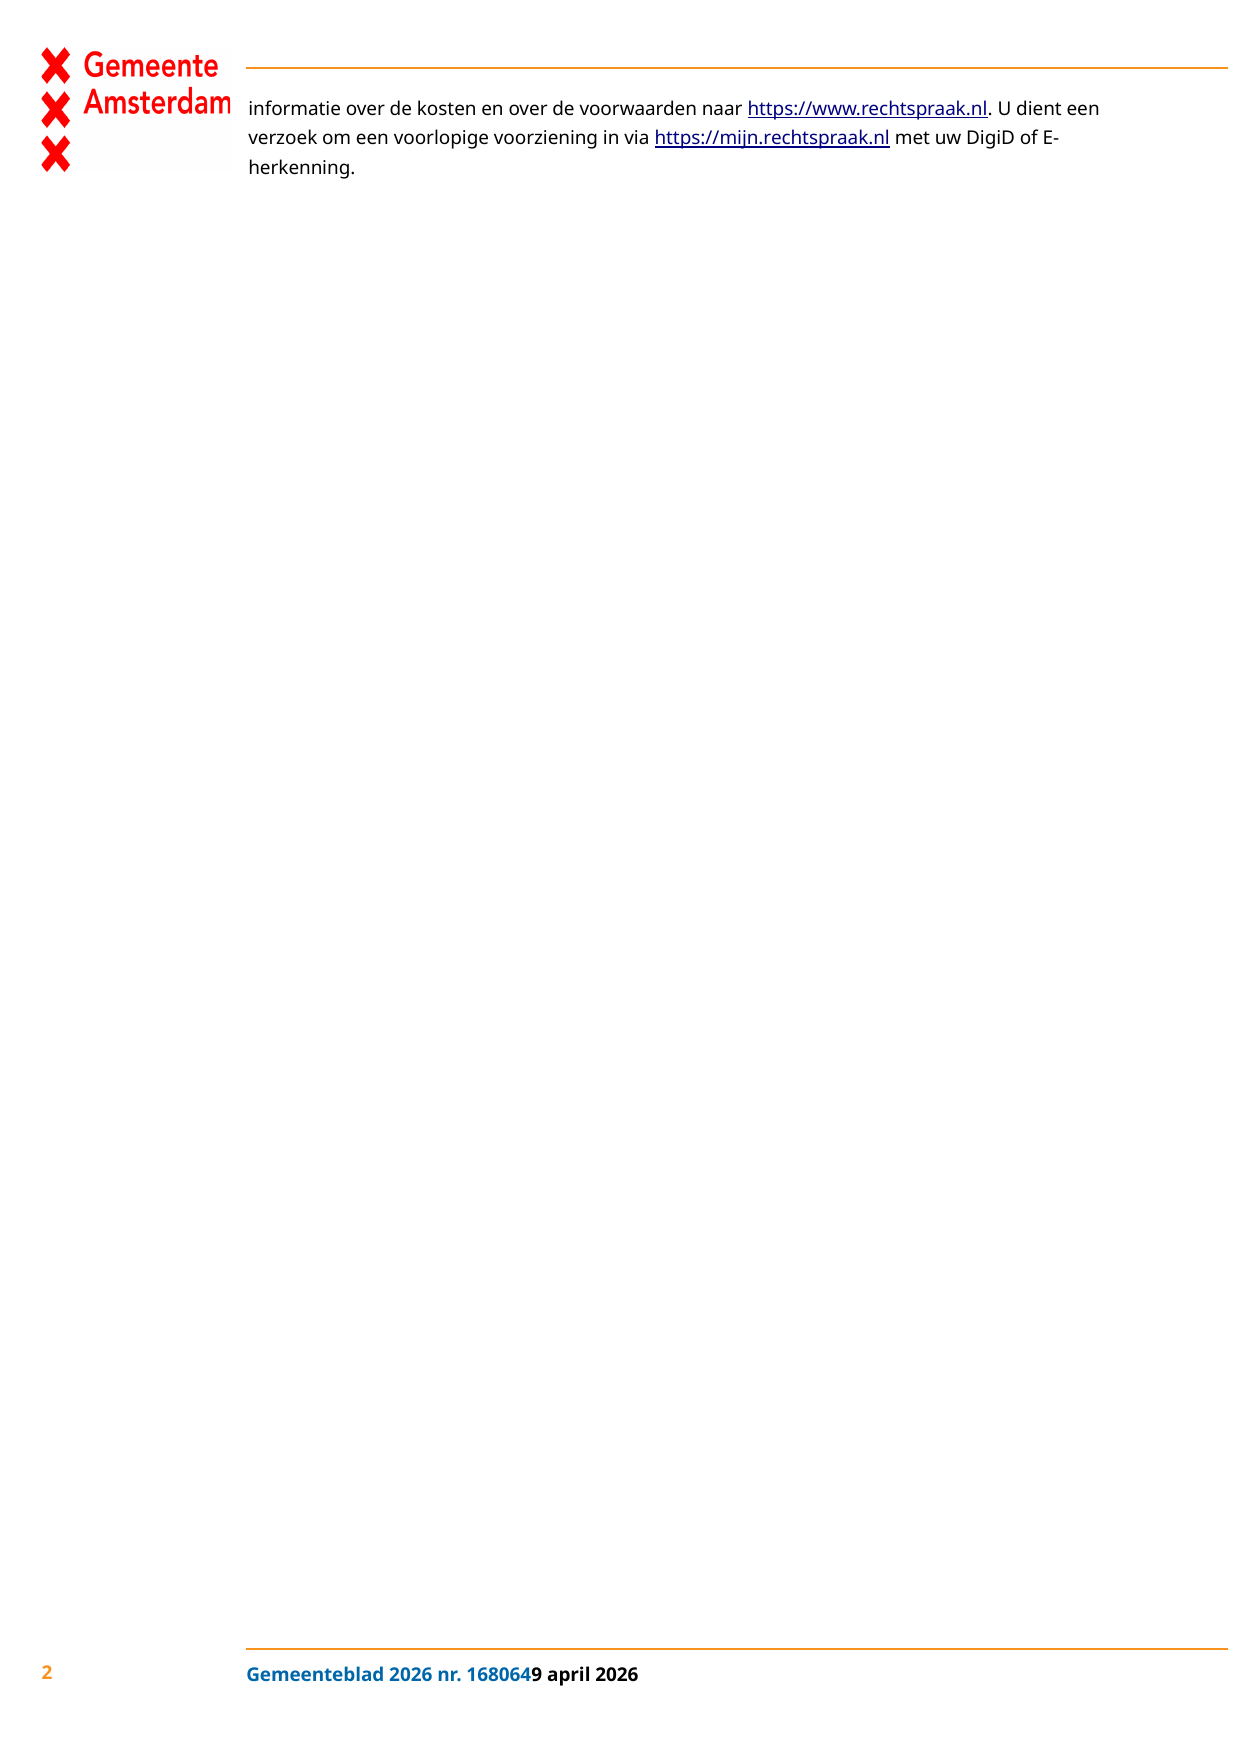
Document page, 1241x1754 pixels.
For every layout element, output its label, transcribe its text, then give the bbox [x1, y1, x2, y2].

text informatie over de kosten en over de voorwaarden naar https://www.rechtspraak.nl. U dient een verzoek om een voorlopige voorziening in via https://mijn.rechtspraak.nl met uw DigiD of E-herkenning. [248, 95, 1152, 180]
picture [41, 47, 231, 172]
